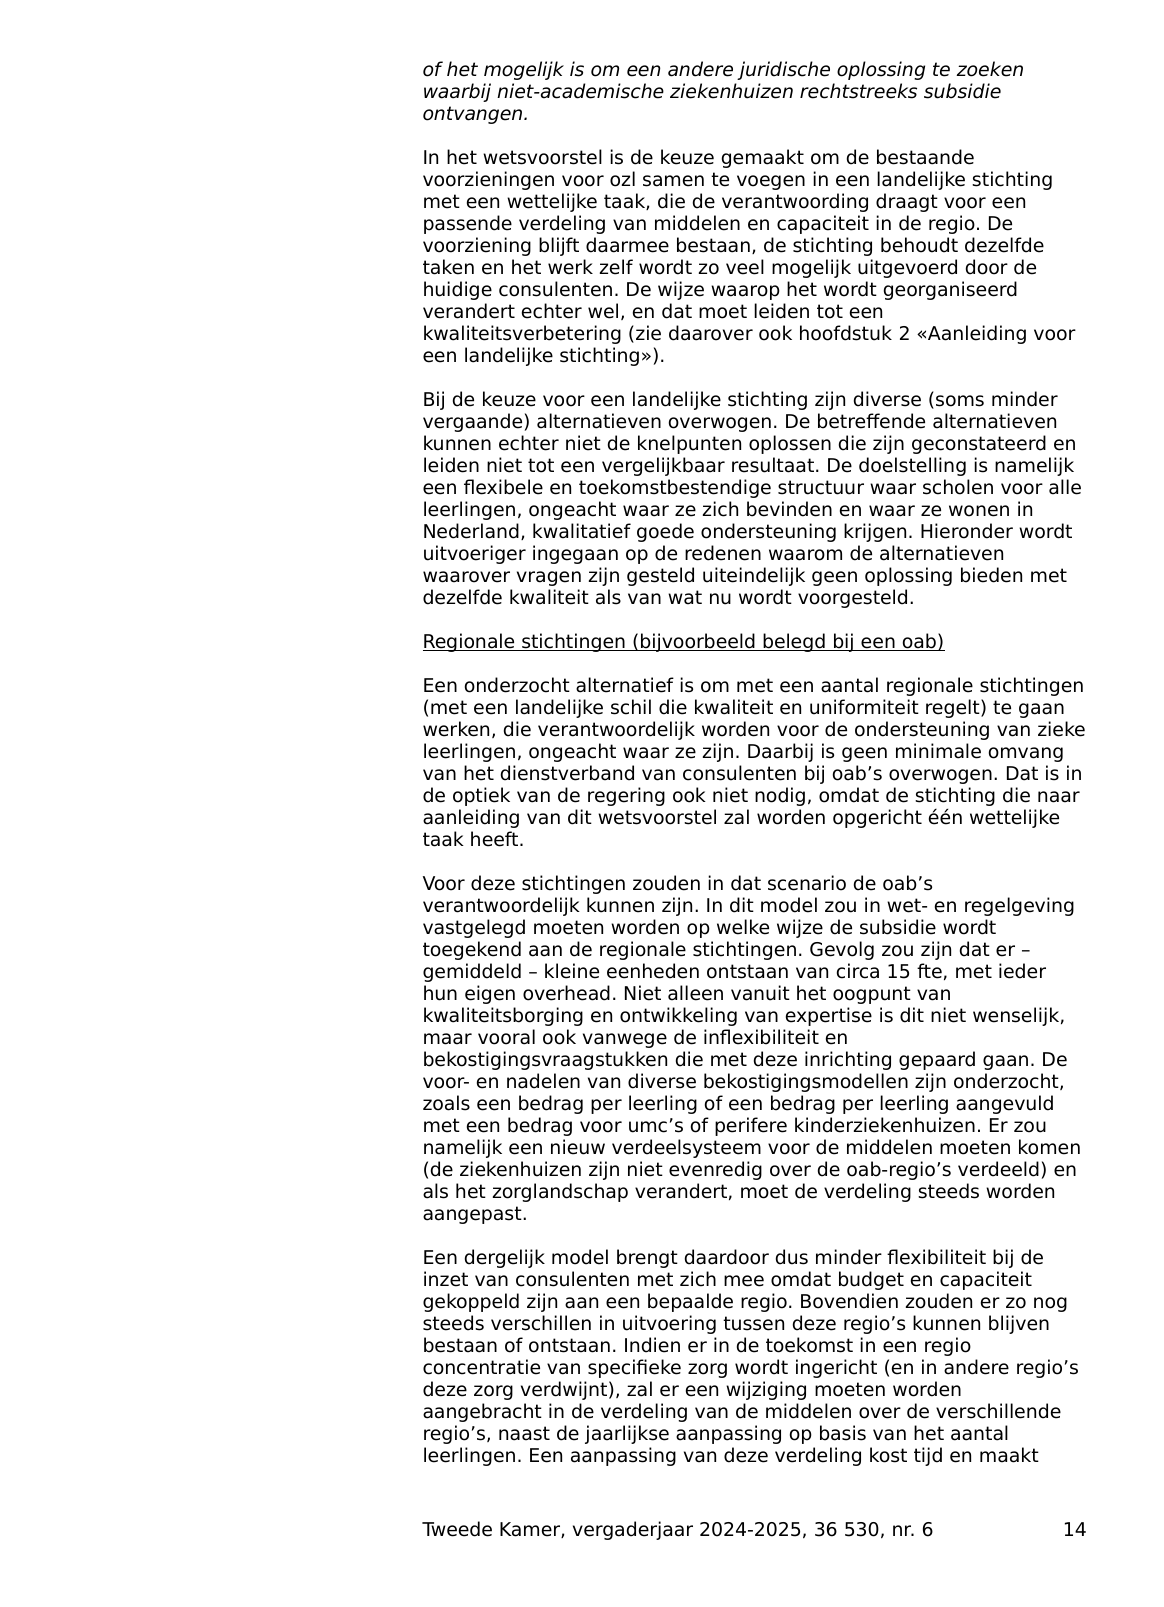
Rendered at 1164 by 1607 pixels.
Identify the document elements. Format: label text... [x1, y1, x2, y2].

text Een onderzocht alternatief is om met een aantal regionale stichtingen (met een landelijke schil die kwaliteit en uniformiteit regelt) te gaan werken, die verantwoordelijk worden voor de ondersteuning van zieke leerlingen, ongeacht waar ze zijn. Daarbij is geen minimale omvang van het dienstverband van consulenten bij oab’s overwogen. Dat is in de optiek van de regering ook niet nodig, omdat de stichting die naar aanleiding van dit wetsvoorstel zal worden opgericht één wettelijke taak heeft. [422, 675, 1087, 851]
text In het wetsvoorstel is de keuze gemaakt om de bestaande voorzieningen voor ozl samen te voegen in een landelijke stichting met een wettelijke taak, die de verantwoording draagt voor een passende verdeling van middelen en capaciteit in de regio. De voorziening blijft daarmee bestaan, de stichting behoudt dezelfde taken en het werk zelf wordt zo veel mogelijk uitgevoerd door de huidige consulenten. De wijze waarop het wordt georganiseerd verandert echter wel, en dat moet leiden tot een kwaliteitsverbetering (zie daarover ook hoofdstuk 2 «Aanleiding voor een landelijke stichting»). [422, 147, 1087, 367]
text of het mogelijk is om een andere juridische oplossing te zoeken waarbij niet-academische ziekenhuizen rechtstreeks subsidie ontvangen. [422, 59, 1087, 125]
text Een dergelijk model brengt daardoor dus minder flexibiliteit bij de inzet van consulenten met zich mee omdat budget en capaciteit gekoppeld zijn aan een bepaalde regio. Bovendien zouden er zo nog steeds verschillen in uitvoering tussen deze regio’s kunnen blijven bestaan of ontstaan. Indien er in de toekomst in een regio concentratie van specifieke zorg wordt ingericht (en in andere regio’s deze zorg verdwijnt), zal er een wijziging moeten worden aangebracht in de verdeling van de middelen over de verschillende regio’s, naast de jaarlijkse aanpassing op basis van het aantal leerlingen. Een aanpassing van deze verdeling kost tijd en maakt [422, 1247, 1087, 1467]
text Bij de keuze voor een landelijke stichting zijn diverse (soms minder vergaande) alternatieven overwogen. De betreffende alternatieven kunnen echter niet de knelpunten oplossen die zijn geconstateerd en leiden niet tot een vergelijkbaar resultaat. De doelstelling is namelijk een flexibele en toekomstbestendige structuur waar scholen voor alle leerlingen, ongeacht waar ze zich bevinden en waar ze wonen in Nederland, kwalitatief goede ondersteuning krijgen. Hieronder wordt uitvoeriger ingegaan op de redenen waarom de alternatieven waarover vragen zijn gesteld uiteindelijk geen oplossing bieden met dezelfde kwaliteit als van wat nu wordt voorgesteld. [422, 389, 1087, 609]
text Voor deze stichtingen zouden in dat scenario de oab’s verantwoordelijk kunnen zijn. In dit model zou in wet- en regelgeving vastgelegd moeten worden op welke wijze de subsidie wordt toegekend aan de regionale stichtingen. Gevolg zou zijn dat er – gemiddeld – kleine eenheden ontstaan van circa 15 fte, met ieder hun eigen overhead. Niet alleen vanuit het oogpunt van kwaliteitsborging en ontwikkeling van expertise is dit niet wenselijk, maar vooral ook vanwege de inflexibiliteit en bekostigingsvraagstukken die met deze inrichting gepaard gaan. De voor- en nadelen van diverse bekostigingsmodellen zijn onderzocht, zoals een bedrag per leerling of een bedrag per leerling aangevuld met een bedrag voor umc’s of perifere kinderziekenhuizen. Er zou namelijk een nieuw verdeelsysteem voor de middelen moeten komen (de ziekenhuizen zijn niet evenredig over de oab-regio’s verdeeld) en als het zorglandschap verandert, moet de verdeling steeds worden aangepast. [422, 873, 1087, 1225]
subtitle Regionale stichtingen (bijvoorbeeld belegd bij een oab) [422, 631, 1087, 653]
